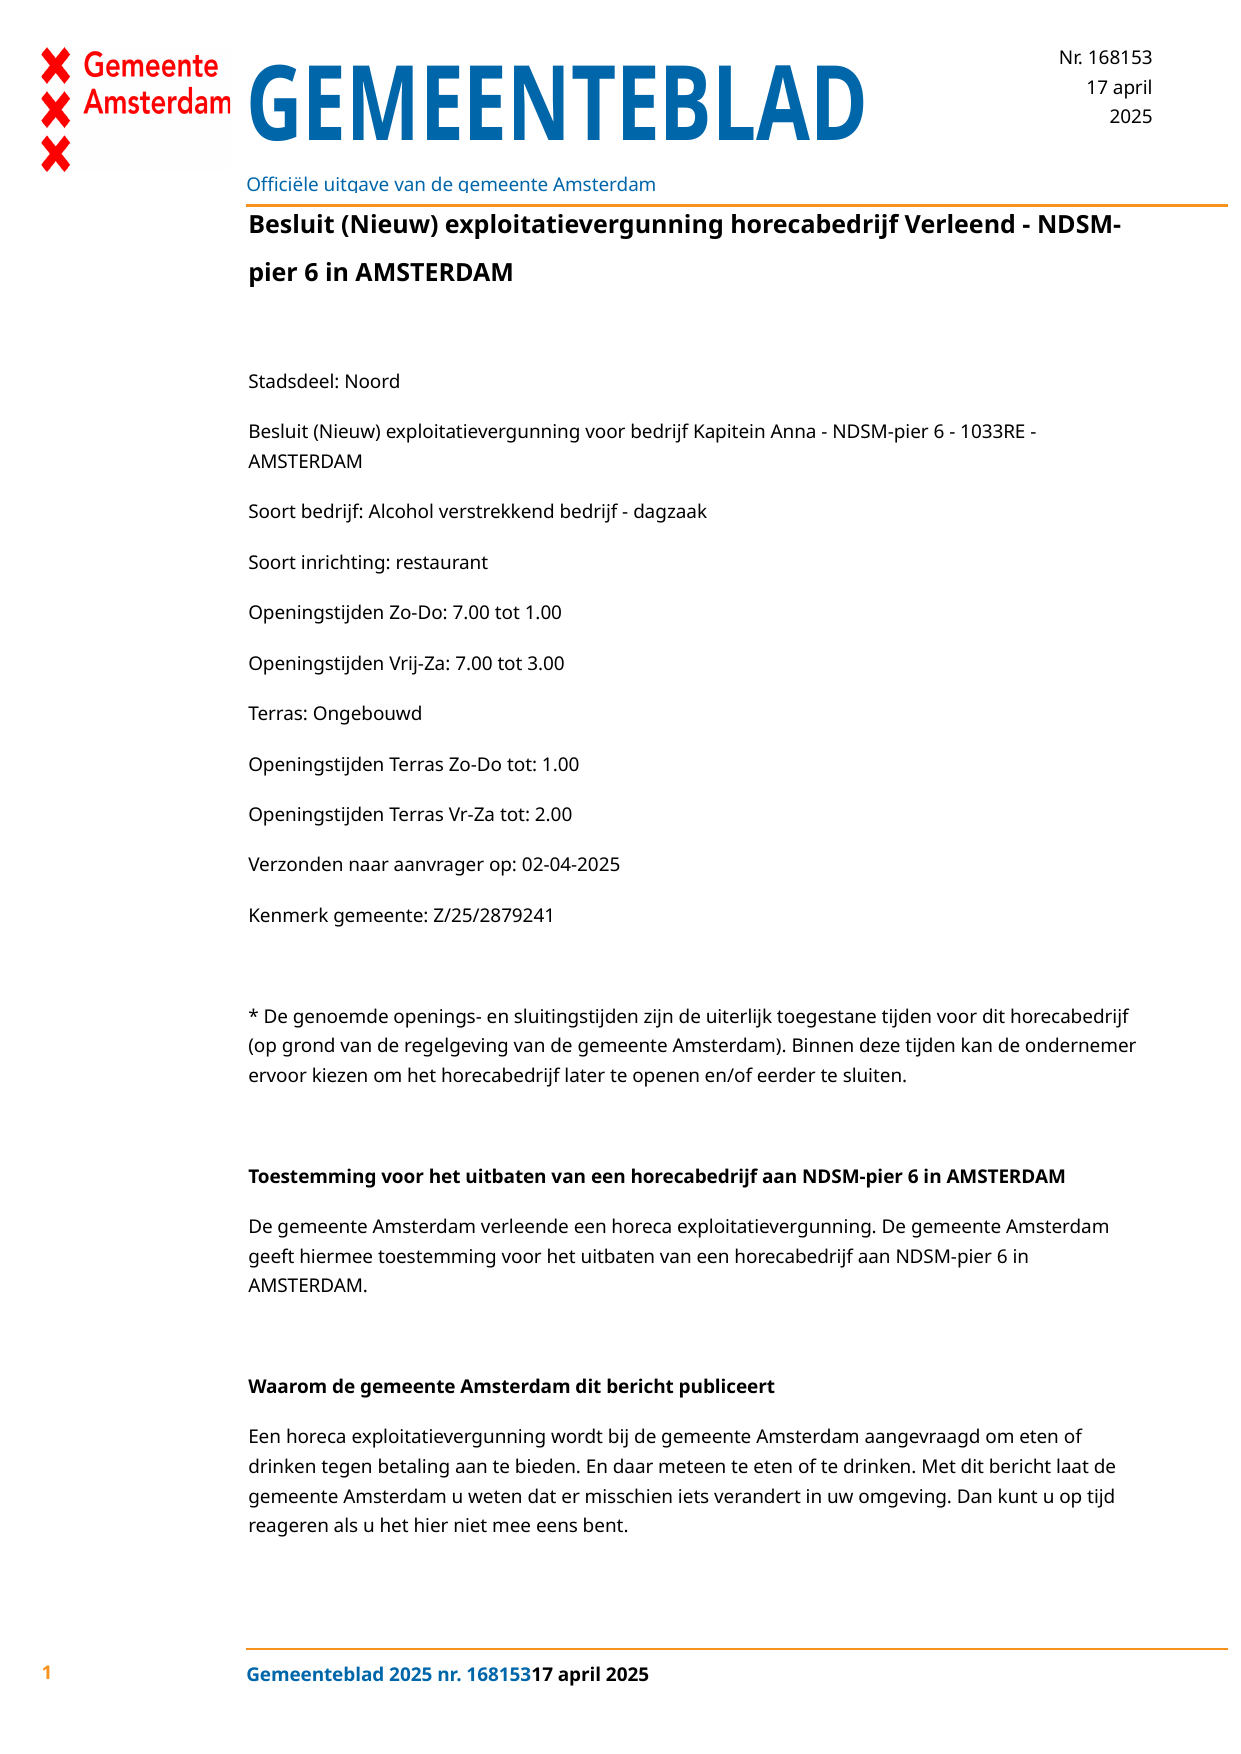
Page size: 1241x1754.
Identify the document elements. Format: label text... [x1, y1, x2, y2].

text De gemeente Amsterdam verleende een horeca exploitatievergunning. De gemeente Amsterdam geeft hiermee toestemming voor het uitbaten van een horecabedrijf aan NDSM-pier 6 in AMSTERDAM. [248, 1213, 1152, 1298]
text Een horeca exploitatievergunning wordt bij de gemeente Amsterdam aangevraagd om eten of drinken tegen betaling aan te bieden. En daar meteen te eten of te drinken. Met dit bericht laat de gemeente Amsterdam u weten dat er misschien iets verandert in uw omgeving. Dan kunt u op tijd reageren als u het hier niet mee eens bent. [248, 1424, 1152, 1538]
text Openingstijden Terras Vr-Za tot: 2.00 [248, 801, 1152, 827]
text Toestemming voor het uitbaten van een horecabedrijf aan NDSM-pier 6 in AMSTERDAM [248, 1163, 1152, 1189]
text Verzonden naar aanvrager op: 02-04-2025 [248, 852, 1152, 877]
text Waarom de gemeente Amsterdam dit bericht publiceert [248, 1373, 1152, 1399]
text Besluit (Nieuw) exploitatievergunning horecabedrijf Verleend - NDSM-pier 6 in AMSTERDAM [248, 207, 1152, 288]
text Openingstijden Terras Zo-Do tot: 1.00 [248, 751, 1152, 777]
text Soort inrichting: restaurant [248, 549, 1152, 575]
picture [41, 47, 231, 172]
text Openingstijden Zo-Do: 7.00 tot 1.00 [248, 599, 1152, 625]
text Openingstijden Vrij-Za: 7.00 tot 3.00 [248, 650, 1152, 676]
text Stadsdeel: Noord [248, 368, 1152, 394]
text Terras: Ongebouwd [248, 700, 1152, 726]
text Kenmerk gemeente: Z/25/2879241 [248, 902, 1152, 928]
text Besluit (Nieuw) exploitatievergunning voor bedrijf Kapitein Anna - NDSM-pier 6 - 1033RE - AMSTERDAM [248, 419, 1152, 474]
text Soort bedrijf: Alcohol verstrekkend bedrijf - dagzaak [248, 499, 1152, 524]
text * De genoemde openings- en sluitingstijden zijn de uiterlijk toegestane tijden voor dit horecabedrijf (op grond van de regelgeving van de gemeente Amsterdam). Binnen deze tijden kan de ondernemer ervoor kiezen om het horecabedrijf later te openen en/of eerder te sluiten. [248, 1003, 1152, 1088]
